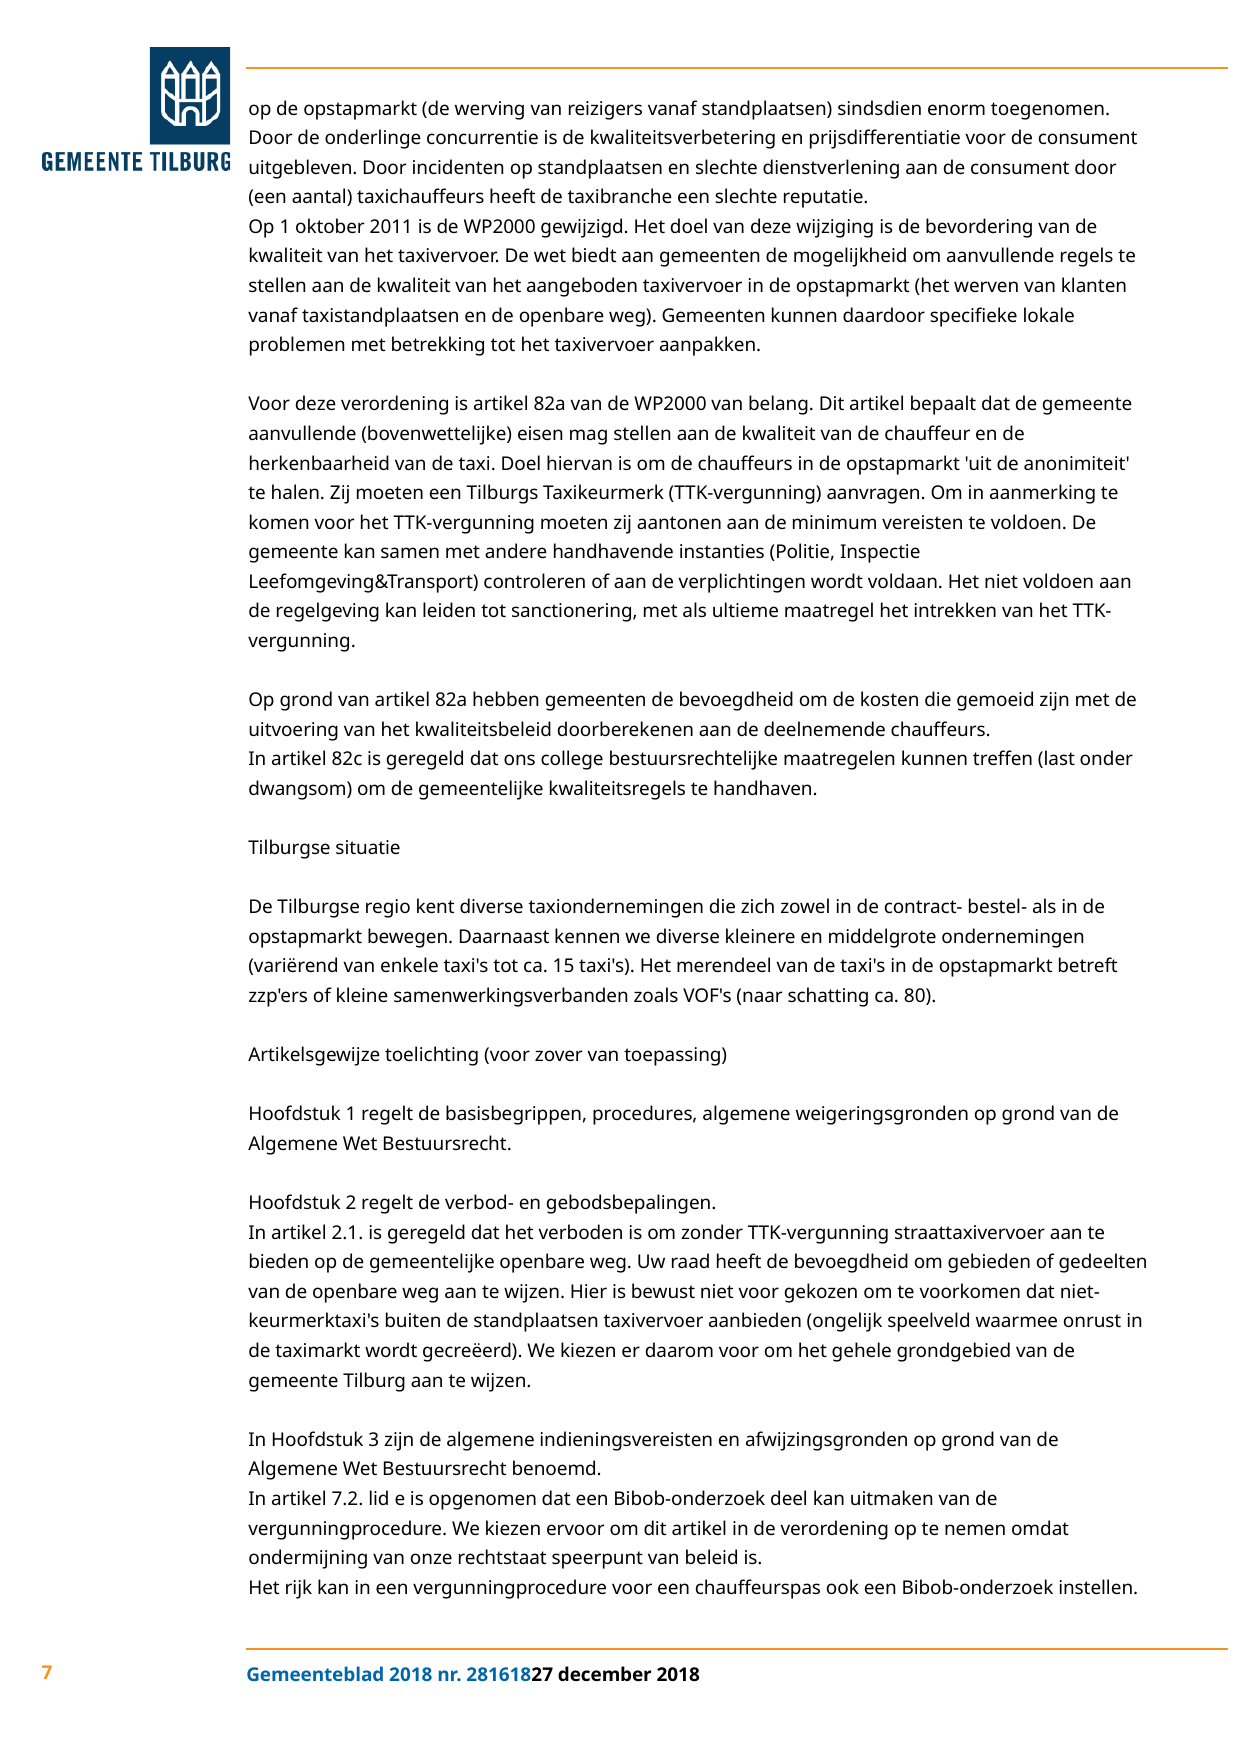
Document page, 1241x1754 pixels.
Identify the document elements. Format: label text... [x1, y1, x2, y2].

text In artikel 2.1. is geregeld dat het verboden is om zonder TTK-vergunning straattaxivervoer aan te bieden op de gemeentelijke openbare weg. Uw raad heeft de bevoegdheid om gebieden of gedeelten van de openbare weg aan te wijzen. Hier is bewust niet voor gekozen om te voorkomen dat niet-keurmerktaxi's buiten de standplaatsen taxivervoer aanbieden (ongelijk speelveld waarmee onrust in de taximarkt wordt gecreëerd). We kiezen er daarom voor om het gehele grondgebied van de gemeente Tilburg aan te wijzen. [248, 1219, 1152, 1393]
text Hoofdstuk 1 regelt de basisbegrippen, procedures, algemene weigeringsgronden op grond van de Algemene Wet Bestuursrecht. [248, 1101, 1152, 1156]
text De Tilburgse regio kent diverse taxiondernemingen die zich zowel in de contract- bestel- als in de opstapmarkt bewegen. Daarnaast kennen we diverse kleinere en middelgrote ondernemingen (variërend van enkele taxi's tot ca. 15 taxi's). Het merendeel van de taxi's in de opstapmarkt betreft zzp'ers of kleine samenwerkingsverbanden zoals VOF's (naar schatting ca. 80). [248, 893, 1152, 1008]
picture [41, 47, 231, 172]
text Het rijk kan in een vergunningprocedure voor een chauffeurspas ook een Bibob-onderzoek instellen. [248, 1574, 1152, 1600]
text In Hoofdstuk 3 zijn de algemene indieningsvereisten en afwijzingsgronden op grond van de Algemene Wet Bestuursrecht benoemd. [248, 1426, 1152, 1481]
text op de opstapmarkt (de werving van reizigers vanaf standplaatsen) sindsdien enorm toegenomen. Door de onderlinge concurrentie is de kwaliteitsverbetering en prijsdifferentiatie voor de consument uitgebleven. Door incidenten op standplaatsen en slechte dienstverlening aan de consument door (een aantal) taxichauffeurs heeft de taxibranche een slechte reputatie. [248, 95, 1152, 209]
text In artikel 7.2. lid e is opgenomen dat een Bibob-onderzoek deel kan uitmaken van de vergunningprocedure. We kiezen ervoor om dit artikel in de verordening op te nemen omdat ondermijning van onze rechtstaat speerpunt van beleid is. [248, 1485, 1152, 1570]
text Tilburgse situatie [248, 834, 1152, 860]
text Op grond van artikel 82a hebben gemeenten de bevoegdheid om de kosten die gemoeid zijn met de uitvoering van het kwaliteitsbeleid doorberekenen aan de deelnemende chauffeurs. [248, 686, 1152, 742]
text Voor deze verordening is artikel 82a van de WP2000 van belang. Dit artikel bepaalt dat de gemeente aanvullende (bovenwettelijke) eisen mag stellen aan de kwaliteit van de chauffeur en de herkenbaarheid van de taxi. Doel hiervan is om de chauffeurs in de opstapmarkt 'uit de anonimiteit' te halen. Zij moeten een Tilburgs Taxikeurmerk (TTK-vergunning) aanvragen. Om in aanmerking te komen voor het TTK-vergunning moeten zij aantonen aan de minimum vereisten te voldoen. De gemeente kan samen met andere handhavende instanties (Politie, Inspectie Leefomgeving&Transport) controleren of aan de verplichtingen wordt voldaan. Het niet voldoen aan de regelgeving kan leiden tot sanctionering, met als ultieme maatregel het intrekken van het TTK-vergunning. [248, 391, 1152, 653]
text Hoofdstuk 2 regelt de verbod- en gebodsbepalingen. [248, 1189, 1152, 1215]
text Artikelsgewijze toelichting (voor zover van toepassing) [248, 1041, 1152, 1067]
text In artikel 82c is geregeld dat ons college bestuursrechtelijke maatregelen kunnen treffen (last onder dwangsom) om de gemeentelijke kwaliteitsregels te handhaven. [248, 746, 1152, 801]
text Op 1 oktober 2011 is de WP2000 gewijzigd. Het doel van deze wijziging is de bevordering van de kwaliteit van het taxivervoer. De wet biedt aan gemeenten de mogelijkheid om aanvullende regels te stellen aan de kwaliteit van het aangeboden taxivervoer in de opstapmarkt (het werven van klanten vanaf taxistandplaatsen en de openbare weg). Gemeenten kunnen daardoor specifieke lokale problemen met betrekking tot het taxivervoer aanpakken. [248, 213, 1152, 357]
